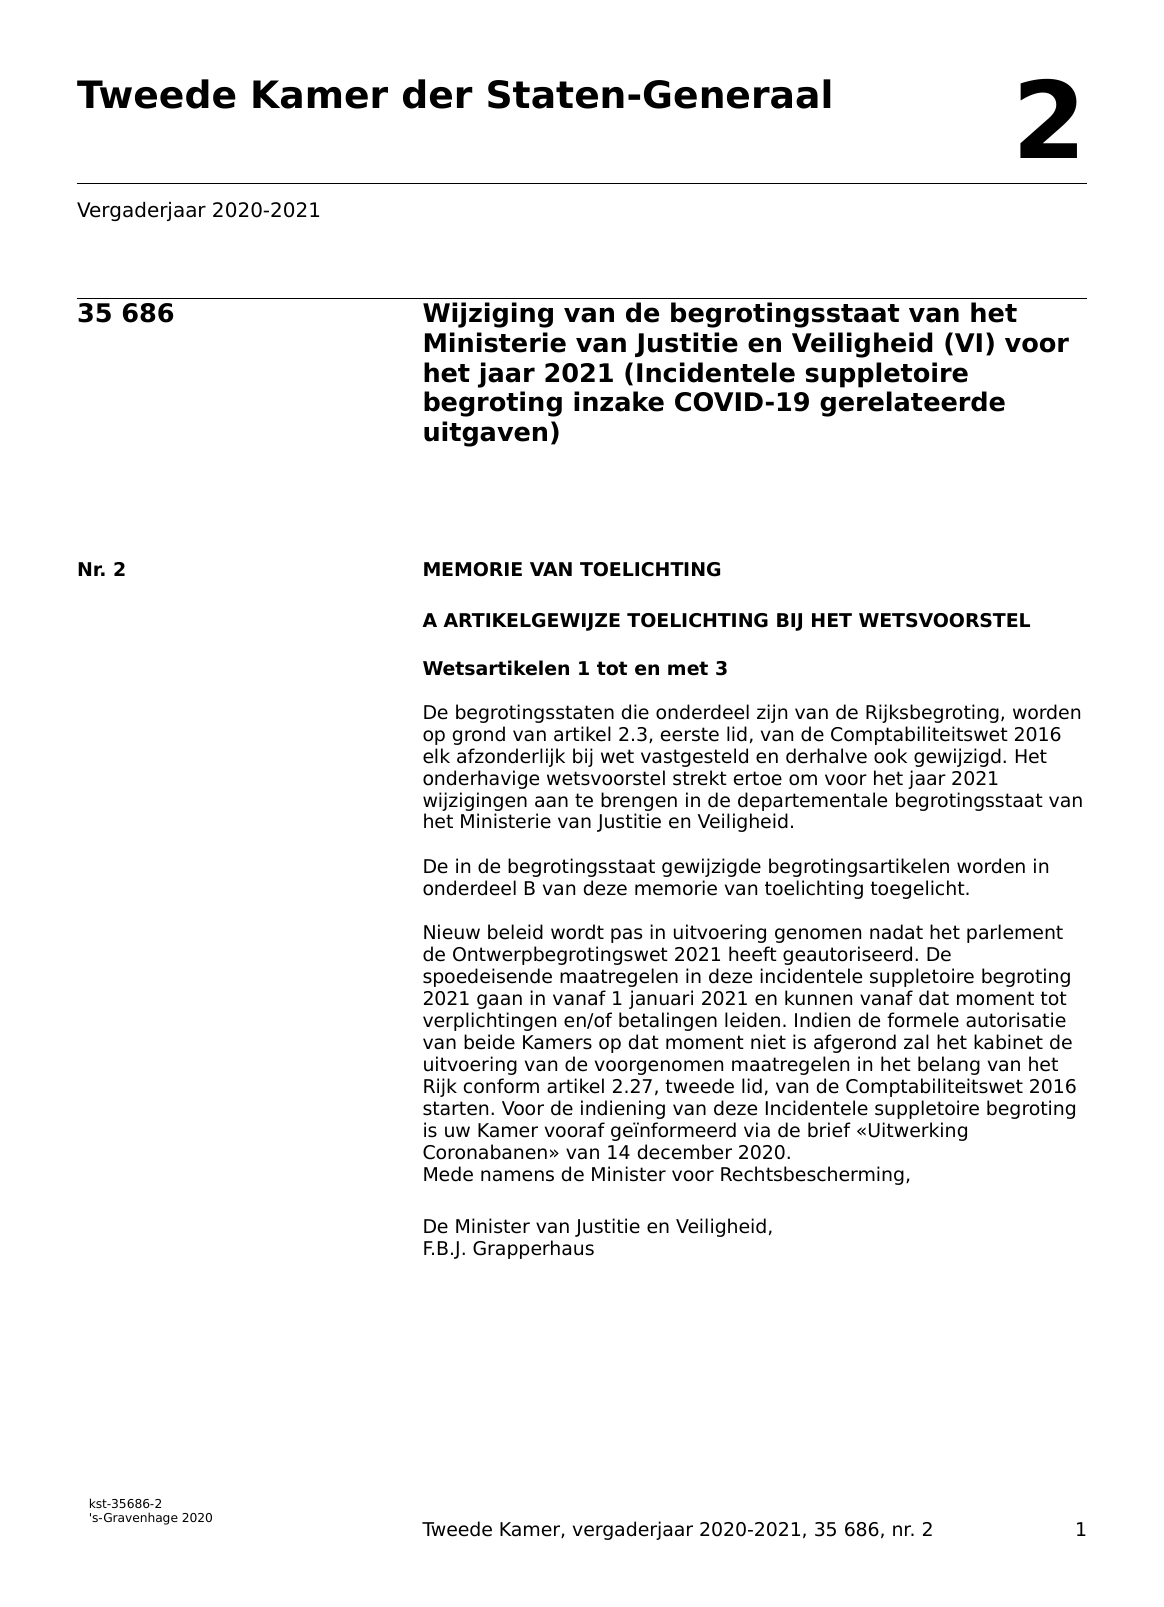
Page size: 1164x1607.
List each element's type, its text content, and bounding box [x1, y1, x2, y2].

subtitle Wetsartikelen 1 tot en met 3 [422, 657, 1087, 679]
text Nieuw beleid wordt pas in uitvoering genomen nadat het parlement de Ontwerpbegrotingswet 2021 heeft geautoriseerd. De spoedeisende maatregelen in deze incidentele suppletoire begroting 2021 gaan in vanaf 1 januari 2021 en kunnen vanaf dat moment tot verplichtingen en/of betalingen leiden. Indien de formele autorisatie van beide Kamers op dat moment niet is afgerond zal het kabinet de uitvoering van de voorgenomen maatregelen in het belang van het Rijk conform artikel 2.27, tweede lid, van de Comptabiliteitswet 2016 starten. Voor de indiening van deze Incidentele suppletoire begroting is uw Kamer vooraf geïnformeerd via de brief «Uitwerking Coronabanen» van 14 december 2020. [422, 922, 1087, 1163]
text De in de begrotingsstaat gewijzigde begrotingsartikelen worden in onderdeel B van deze memorie van toelichting toegelicht. [422, 856, 1087, 899]
text kst-35686-2 [88, 1497, 323, 1511]
subtitle 35 686 Wijziging van de begrotingsstaat van het Ministerie van Justitie en Veiligheid (VI) voor het jaar 2021 (Incidentele suppletoire begroting inzake COVID-19 gerelateerde uitgaven) [77, 299, 1087, 447]
text De begrotingsstaten die onderdeel zijn van de Rijksbegroting, worden op grond van artikel 2.3, eerste lid, van de Comptabiliteitswet 2016 elk afzonderlijk bij wet vastgesteld en derhalve ook gewijzigd. Het onderhavige wetsvoorstel strekt ertoe om voor het jaar 2021 wijzigingen aan te brengen in de departementale begrotingsstaat van het Ministerie van Justitie en Veiligheid. [422, 702, 1087, 833]
subtitle Nr. 2 MEMORIE VAN TOELICHTING [77, 558, 1087, 580]
text Mede namens de Minister voor Rechtsbescherming, [422, 1163, 1087, 1186]
subtitle A ARTIKELGEWIJZE TOELICHTING BIJ HET WETSVOORSTEL [422, 610, 1087, 632]
text 's-Gravenhage 2020 [88, 1511, 323, 1525]
table_cell Vergaderjaar 2020-2021 [77, 184, 1087, 298]
table_header Tweede Kamer der Staten-Generaal [77, 59, 886, 183]
text De Minister van Justitie en Veiligheid, F.B.J. Grapperhaus [422, 1216, 1087, 1259]
table_header 2 [886, 59, 1087, 183]
